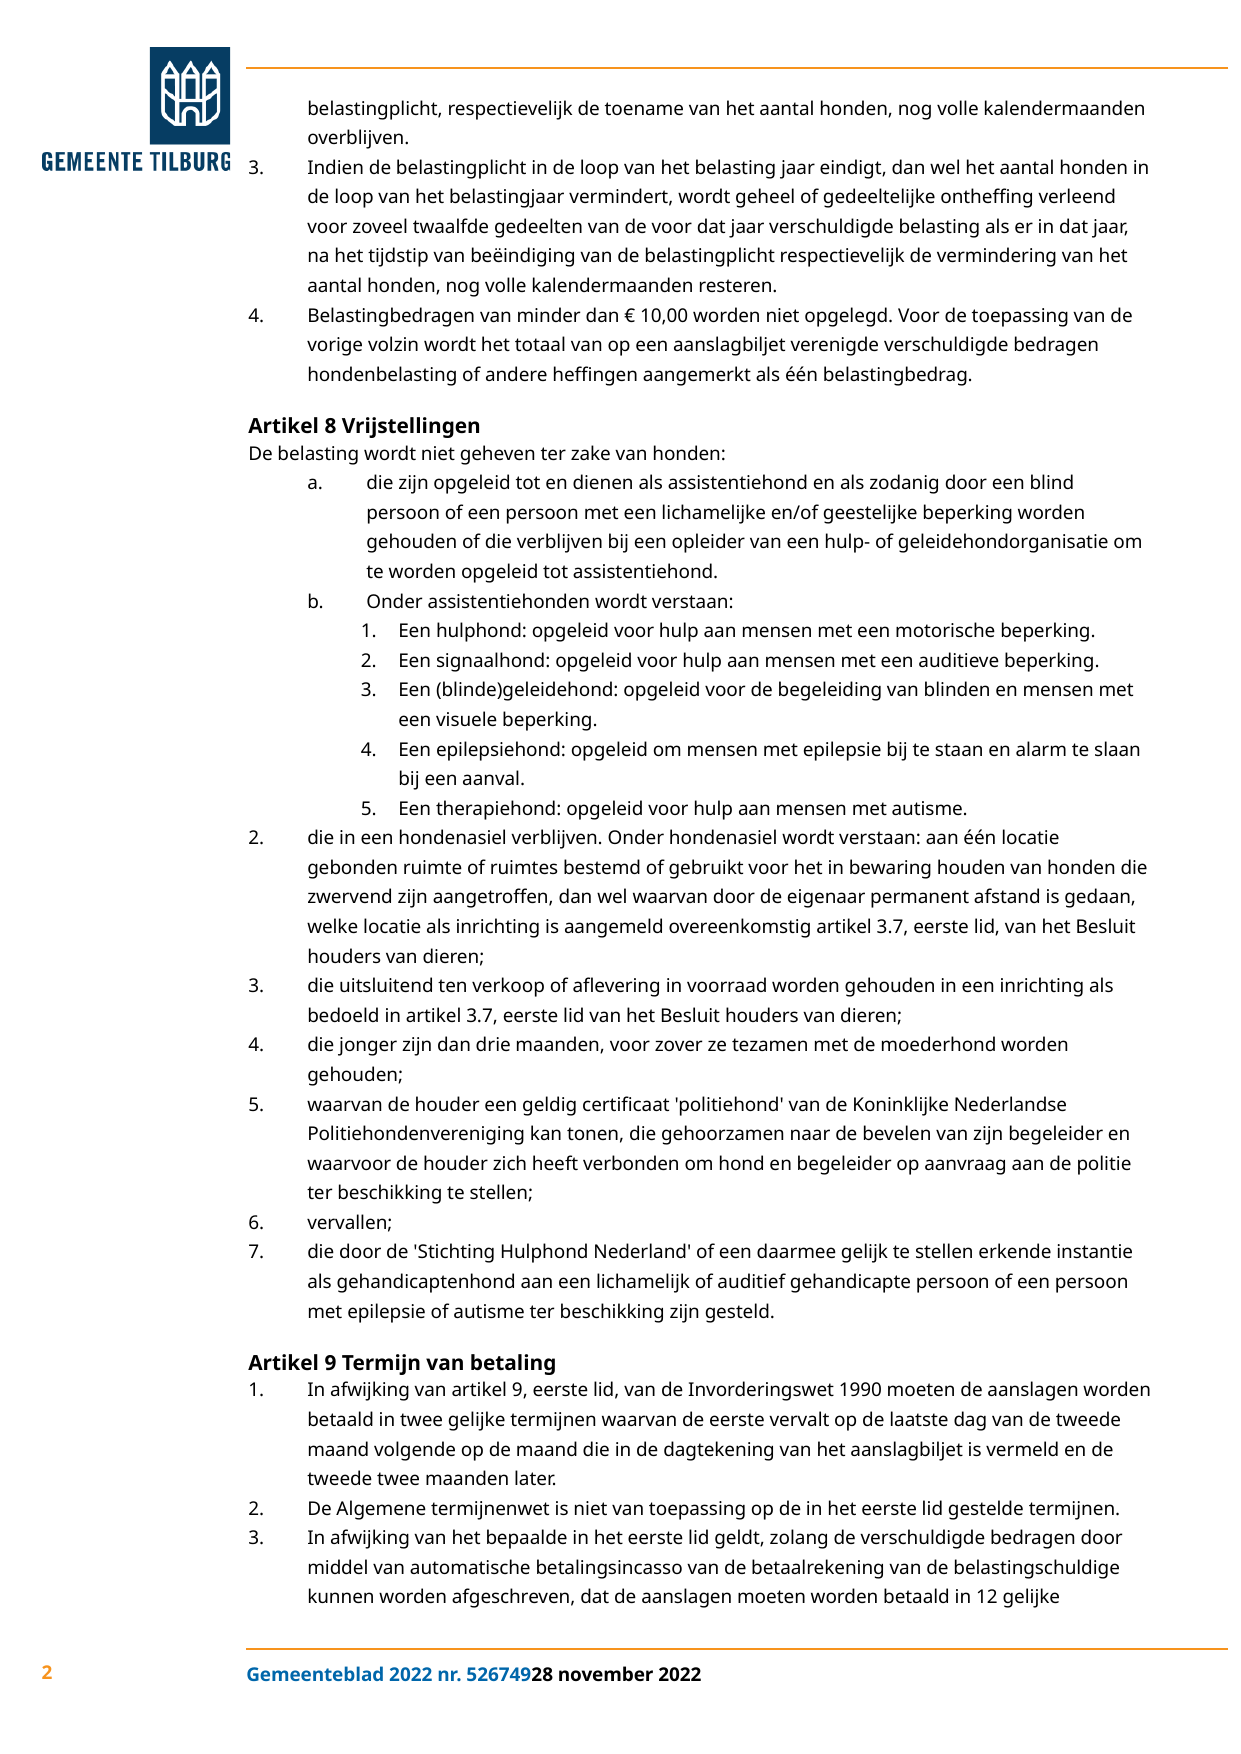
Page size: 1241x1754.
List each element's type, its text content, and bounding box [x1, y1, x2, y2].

list belastingplicht, respectievelijk de toename van het aantal honden, nog volle kalendermaanden overblijven. [248, 95, 1152, 150]
list De Algemene termijnenwet is niet van toepassing op de in het eerste lid gestelde termijnen. [248, 1495, 1152, 1521]
list Een epilepsiehond: opgeleid om mensen met epilepsie bij te staan en alarm te slaan bij een aanval. [361, 736, 1152, 791]
text Artikel 8 Vrijstellingen [248, 411, 1152, 440]
list Onder assistentiehonden wordt verstaan: [307, 588, 1152, 613]
list Een signaalhond: opgeleid voor hulp aan mensen met een auditieve beperking. [361, 647, 1152, 673]
list Een (blinde)geleidehond: opgeleid voor de begeleiding van blinden en mensen met een visuele beperking. [361, 677, 1152, 732]
list die door de 'Stichting Hulphond Nederland' of een daarmee gelijk te stellen erkende instantie als gehandicaptenhond aan een lichamelijk of auditief gehandicapte persoon of een persoon met epilepsie of autisme ter beschikking zijn gesteld. [248, 1239, 1152, 1323]
list Belastingbedragen van minder dan € 10,00 worden niet opgelegd. Voor de toepassing van de vorige volzin wordt het totaal van op een aanslagbiljet verenigde verschuldigde bedragen hondenbelasting of andere heffingen aangemerkt als één belastingbedrag. [248, 302, 1152, 387]
list Een therapiehond: opgeleid voor hulp aan mensen met autisme. [361, 795, 1152, 821]
text Artikel 9 Termijn van betaling [248, 1348, 1152, 1377]
list die zijn opgeleid tot en dienen als assistentiehond en als zodanig door een blind persoon of een persoon met een lichamelijke en/of geestelijke beperking worden gehouden of die verblijven bij een opleider van een hulp- of geleidehondorganisatie om te worden opgeleid tot assistentiehond. [307, 469, 1152, 584]
list die uitsluitend ten verkoop of aflevering in voorraad worden gehouden in een inrichting als bedoeld in artikel 3.7, eerste lid van het Besluit houders van dieren; [248, 972, 1152, 1028]
list In afwijking van artikel 9, eerste lid, van de Invorderingswet 1990 moeten de aanslagen worden betaald in twee gelijke termijnen waarvan de eerste vervalt op de laatste dag van de tweede maand volgende op de maand die in de dagtekening van het aanslagbiljet is vermeld en de tweede twee maanden later. [248, 1377, 1152, 1491]
picture [41, 47, 231, 172]
list Indien de belastingplicht in de loop van het belasting jaar eindigt, dan wel het aantal honden in de loop van het belastingjaar vermindert, wordt geheel of gedeeltelijke ontheffing verleend voor zoveel twaalfde gedeelten van de voor dat jaar verschuldigde belasting als er in dat jaar, na het tijdstip van beëindiging van de belastingplicht respectievelijk de vermindering van het aantal honden, nog volle kalendermaanden resteren. [248, 154, 1152, 298]
list waarvan de houder een geldig certificaat 'politiehond' van de Koninklijke Nederlandse Politiehondenvereniging kan tonen, die gehoorzamen naar de bevelen van zijn begeleider en waarvoor de houder zich heeft verbonden om hond en begeleider op aanvraag aan de politie ter beschikking te stellen; [248, 1091, 1152, 1205]
list die in een hondenasiel verblijven. Onder hondenasiel wordt verstaan: aan één locatie gebonden ruimte of ruimtes bestemd of gebruikt voor het in bewaring houden van honden die zwervend zijn aangetroffen, dan wel waarvan door de eigenaar permanent afstand is gedaan, welke locatie als inrichting is aangemeld overeenkomstig artikel 3.7, eerste lid, van het Besluit houders van dieren; [248, 824, 1152, 968]
list In afwijking van het bepaalde in het eerste lid geldt, zolang de verschuldigde bedragen door middel van automatische betalingsincasso van de betaalrekening van de belastingschuldige kunnen worden afgeschreven, dat de aanslagen moeten worden betaald in 12 gelijke [248, 1524, 1152, 1609]
list die jonger zijn dan drie maanden, voor zover ze tezamen met de moederhond worden gehouden; [248, 1032, 1152, 1087]
list Een hulphond: opgeleid voor hulp aan mensen met een motorische beperking. [361, 617, 1152, 643]
list vervallen; [248, 1209, 1152, 1235]
text De belasting wordt niet geheven ter zake van honden: [248, 440, 1152, 466]
